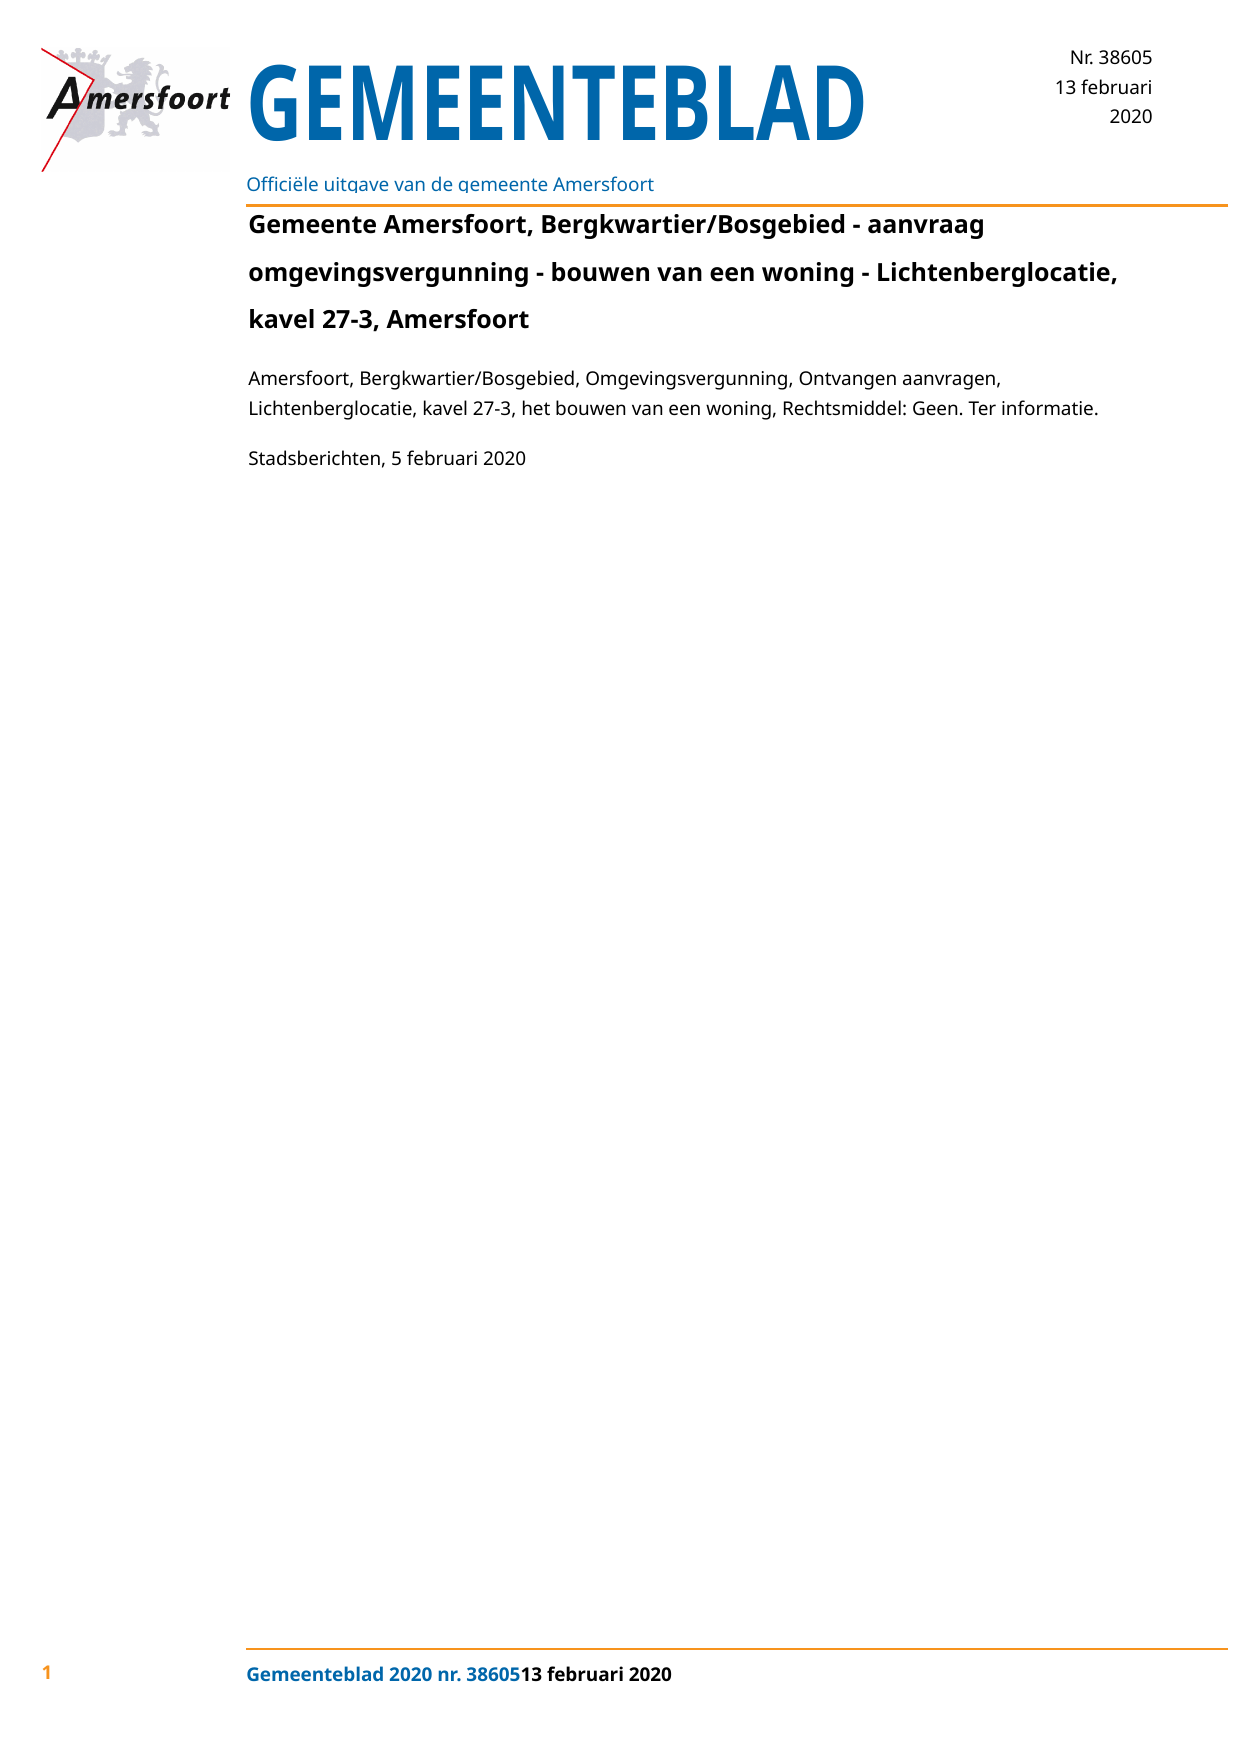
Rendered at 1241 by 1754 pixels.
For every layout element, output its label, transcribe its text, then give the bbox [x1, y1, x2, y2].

text Stadsberichten, 5 februari 2020 [248, 446, 1152, 471]
text Amersfoort, Bergkwartier/Bosgebied, Omgevingsvergunning, Ontvangen aanvragen, Lichtenberglocatie, kavel 27-3, het bouwen van een woning, Rechtsmiddel: Geen. Ter informatie. [248, 366, 1152, 421]
text Gemeente Amersfoort, Bergkwartier/Bosgebied - aanvraag omgevingsvergunning - bouwen van een woning - Lichtenberglocatie, kavel 27-3, Amersfoort [248, 207, 1152, 336]
picture [41, 47, 231, 172]
